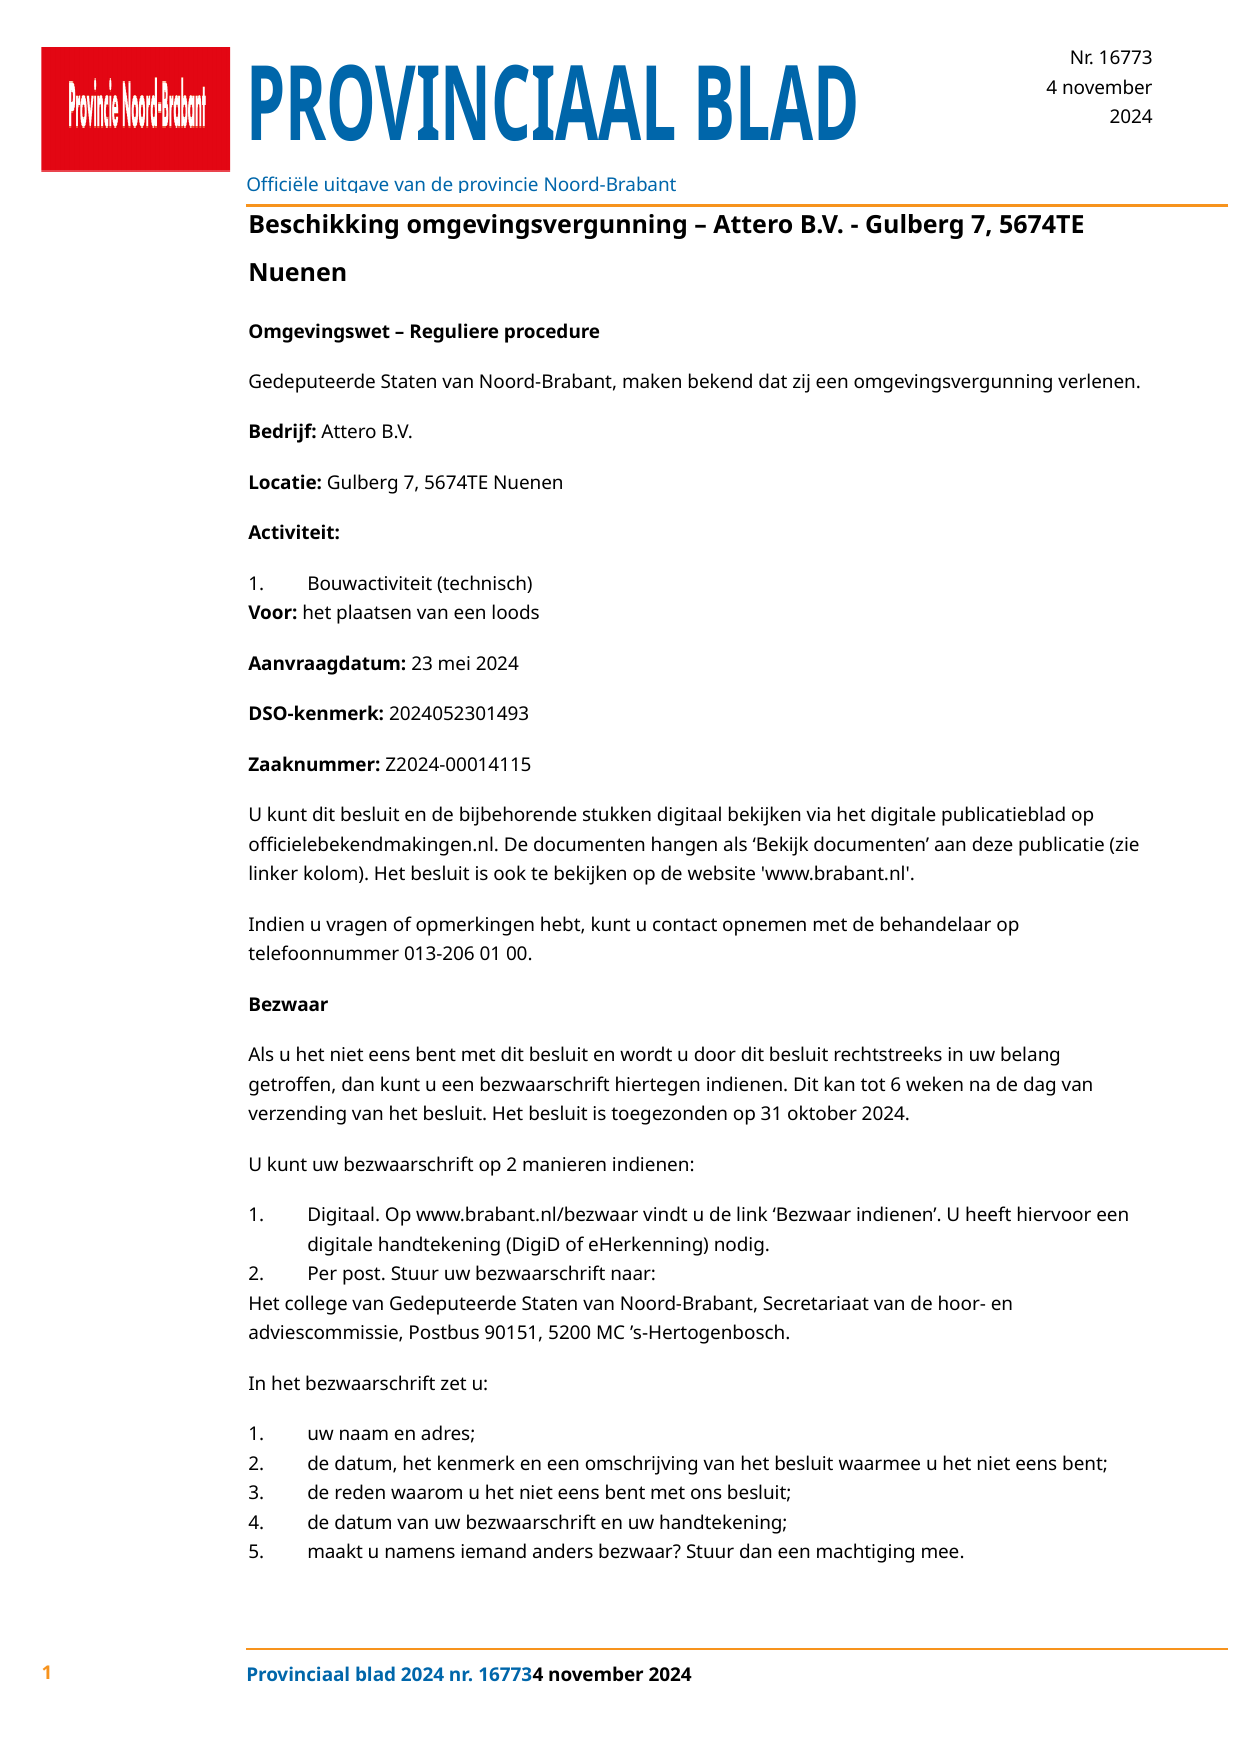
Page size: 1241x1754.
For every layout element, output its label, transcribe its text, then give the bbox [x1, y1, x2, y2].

text Bezwaar [248, 991, 1152, 1017]
text U kunt uw bezwaarschrift op 2 manieren indienen: [248, 1151, 1152, 1177]
text Activiteit: [248, 519, 1152, 545]
text Gedeputeerde Staten van Noord-Brabant, maken bekend dat zij een omgevingsvergunning verlenen. [248, 368, 1152, 394]
text Locatie: Gulberg 7, 5674TE Nuenen [248, 469, 1152, 495]
text Indien u vragen of opmerkingen hebt, kunt u contact opnemen met de behandelaar op telefoonnummer 013-206 01 00. [248, 911, 1152, 966]
text Als u het niet eens bent met dit besluit en wordt u door dit besluit rechtstreeks in uw belang getroffen, dan kunt u een bezwaarschrift hiertegen indienen. Dit kan tot 6 weken na de dag van verzending van het besluit. Het besluit is toegezonden op 31 oktober 2024. [248, 1041, 1152, 1126]
list de datum, het kenmerk en een omschrijving van het besluit waarmee u het niet eens bent; [248, 1450, 1152, 1476]
text Omgevingswet – Reguliere procedure [248, 318, 1152, 344]
text Aanvraagdatum: 23 mei 2024 [248, 650, 1152, 676]
text In het bezwaarschrift zet u: [248, 1370, 1152, 1396]
text U kunt dit besluit en de bijbehorende stukken digitaal bekijken via het digitale publicatieblad op officielebekendmakingen.nl. De documenten hangen als ‘Bekijk documenten’ aan deze publicatie (zie linker kolom). Het besluit is ook te bekijken op de website 'www.brabant.nl'. [248, 801, 1152, 886]
list Digitaal. Op www.brabant.nl/bezwaar vindt u de link ‘Bezwaar indienen’. U heeft hiervoor een digitale handtekening (DigiD of eHerkenning) nodig. [248, 1201, 1152, 1257]
picture [41, 47, 231, 172]
text DSO-kenmerk: 2024052301493 [248, 700, 1152, 726]
list uw naam en adres; [248, 1420, 1152, 1446]
list maakt u namens iemand anders bezwaar? Stuur dan een machtiging mee. [248, 1539, 1152, 1564]
text Zaaknummer: Z2024-00014115 [248, 751, 1152, 777]
text Bedrijf: Attero B.V. [248, 419, 1152, 444]
text Voor: het plaatsen van een loods [248, 599, 1152, 625]
text Het college van Gedeputeerde Staten van Noord-Brabant, Secretariaat van de hoor- en adviescommissie, Postbus 90151, 5200 MC ’s‑Hertogenbosch. [248, 1290, 1152, 1345]
list Bouwactiviteit (technisch) [248, 570, 1152, 596]
text Beschikking omgevingsvergunning – Attero B.V. - Gulberg 7, 5674TE Nuenen [248, 207, 1152, 288]
list de reden waarom u het niet eens bent met ons besluit; [248, 1479, 1152, 1505]
list de datum van uw bezwaarschrift en uw handtekening; [248, 1509, 1152, 1535]
list Per post. Stuur uw bezwaarschrift naar: [248, 1260, 1152, 1286]
